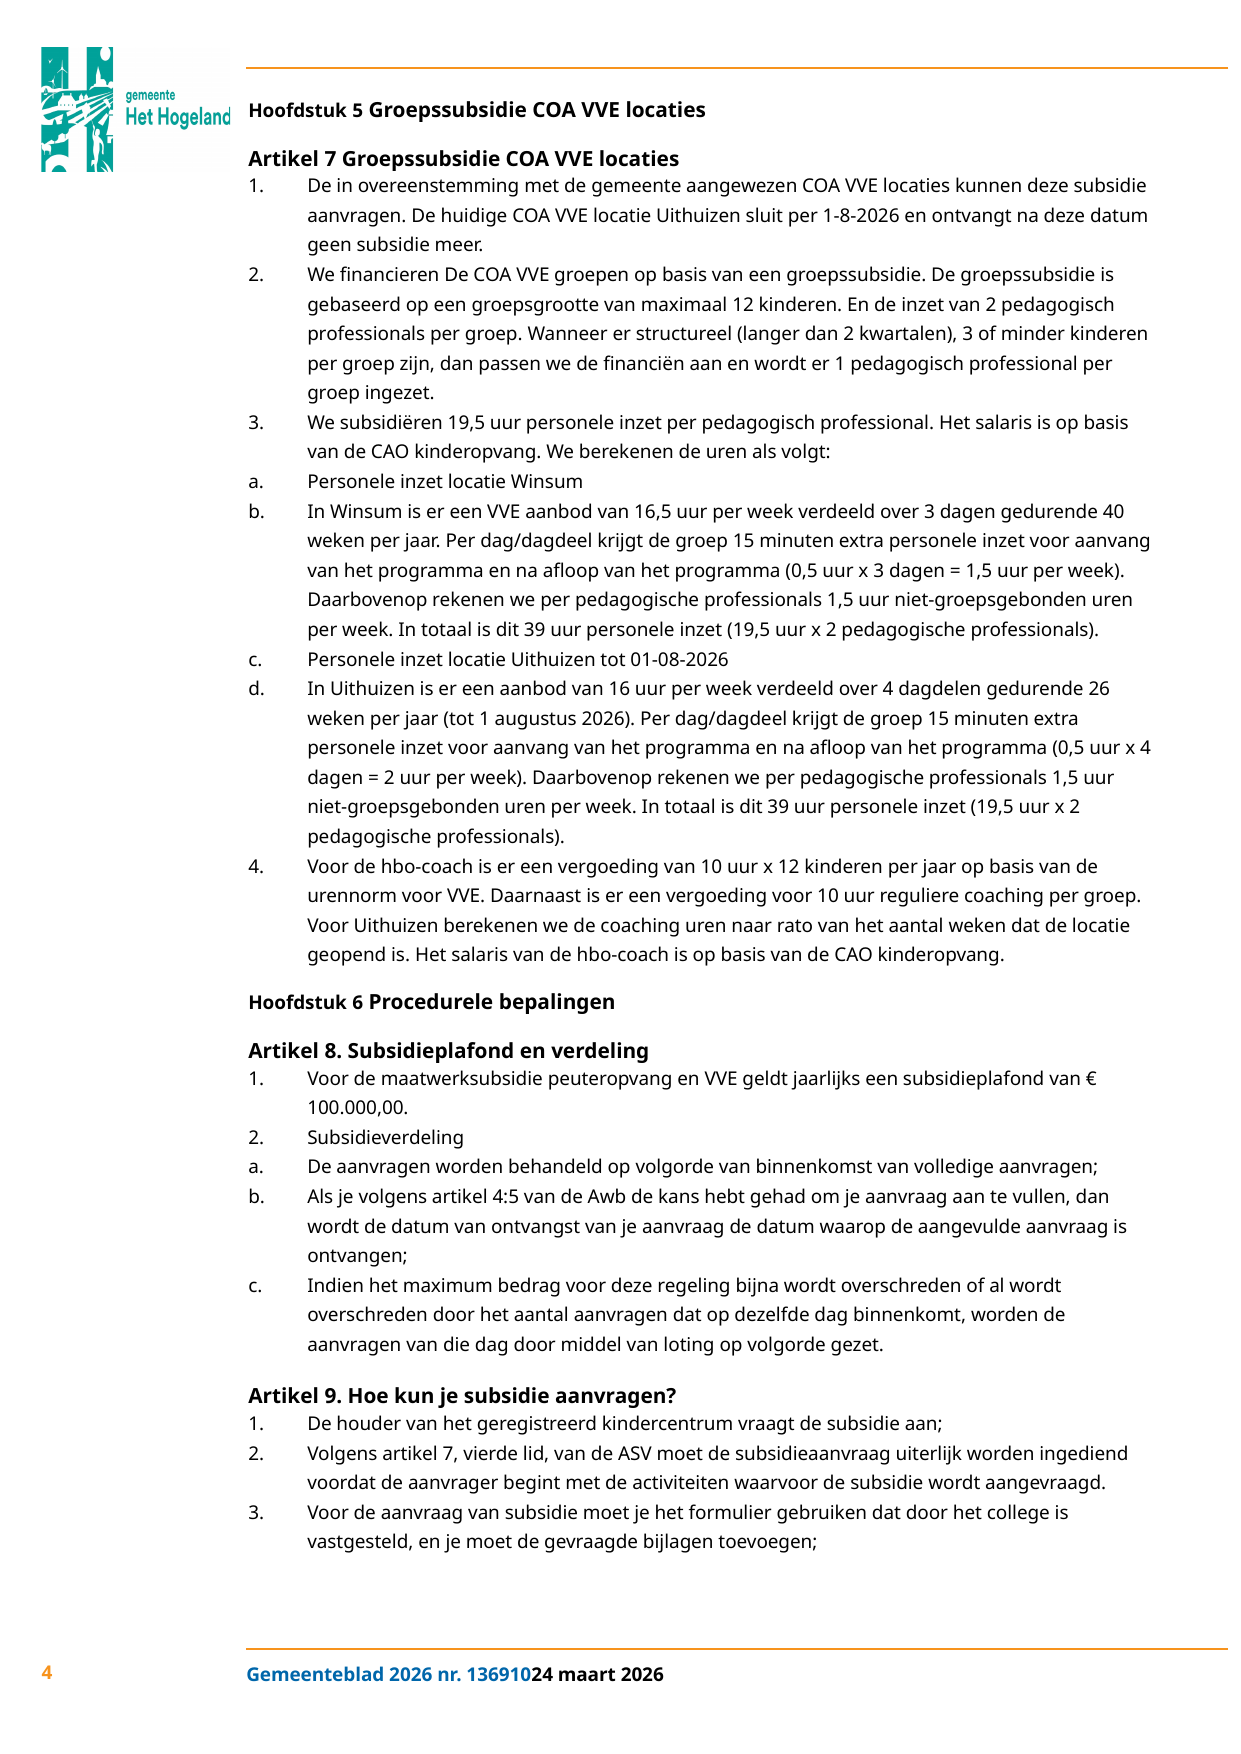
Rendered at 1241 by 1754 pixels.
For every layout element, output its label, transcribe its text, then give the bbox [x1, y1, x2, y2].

text Artikel 7 Groepssubsidie COA VVE locaties [248, 144, 1152, 172]
list Voor de hbo-coach is er een vergoeding van 10 uur x 12 kinderen per jaar op basis van de urennorm voor VVE. Daarnaast is er een vergoeding voor 10 uur reguliere coaching per groep. Voor Uithuizen berekenen we de coaching uren naar rato van het aantal weken dat de locatie geopend is. Het salaris van de hbo-coach is op basis van de CAO kinderopvang. [248, 853, 1152, 967]
text Artikel 8. Subsidieplafond en verdeling [248, 1037, 1152, 1065]
list Personele inzet locatie Uithuizen tot 01-08-2026 [248, 646, 1152, 672]
list Personele inzet locatie Winsum [248, 468, 1152, 494]
list Volgens artikel 7, vierde lid, van de ASV moet de subsidieaanvraag uiterlijk worden ingediend voordat de aanvrager begint met de activiteiten waarvoor de subsidie wordt aangevraagd. [248, 1440, 1152, 1495]
list In Winsum is er een VVE aanbod van 16,5 uur per week verdeeld over 3 dagen gedurende 40 weken per jaar. Per dag/dagdeel krijgt de groep 15 minuten extra personele inzet voor aanvang van het programma en na afloop van het programma (0,5 uur x 3 dagen = 1,5 uur per week). Daarbovenop rekenen we per pedagogische professionals 1,5 uur niet-groepsgebonden uren per week. In totaal is dit 39 uur personele inzet (19,5 uur x 2 pedagogische professionals). [248, 498, 1152, 642]
list We subsidiëren 19,5 uur personele inzet per pedagogisch professional. Het salaris is op basis van de CAO kinderopvang. We berekenen de uren als volgt: [248, 409, 1152, 464]
text Hoofdstuk 6 Procedurele bepalingen [248, 987, 1152, 1016]
text Artikel 9. Hoe kun je subsidie aanvragen? [248, 1382, 1152, 1410]
list De aanvragen worden behandeld op volgorde van binnenkomst van volledige aanvragen; [248, 1154, 1152, 1179]
text Hoofdstuk 5 Groepssubsidie COA VVE locaties [248, 95, 1152, 123]
list Voor de aanvraag van subsidie moet je het formulier gebruiken dat door het college is vastgesteld, en je moet de gevraagde bijlagen toevoegen; [248, 1499, 1152, 1554]
list In Uithuizen is er een aanbod van 16 uur per week verdeeld over 4 dagdelen gedurende 26 weken per jaar (tot 1 augustus 2026). Per dag/dagdeel krijgt de groep 15 minuten extra personele inzet voor aanvang van het programma en na afloop van het programma (0,5 uur x 4 dagen = 2 uur per week). Daarbovenop rekenen we per pedagogische professionals 1,5 uur niet-groepsgebonden uren per week. In totaal is dit 39 uur personele inzet (19,5 uur x 2 pedagogische professionals). [248, 675, 1152, 849]
list Subsidieverdeling [248, 1124, 1152, 1150]
list De houder van het geregistreerd kindercentrum vraagt de subsidie aan; [248, 1410, 1152, 1436]
list De in overeenstemming met de gemeente aangewezen COA VVE locaties kunnen deze subsidie aanvragen. De huidige COA VVE locatie Uithuizen sluit per 1-8-2026 en ontvangt na deze datum geen subsidie meer. [248, 172, 1152, 257]
list We financieren De COA VVE groepen op basis van een groepssubsidie. De groepssubsidie is gebaseerd op een groepsgrootte van maximaal 12 kinderen. En de inzet van 2 pedagogisch professionals per groep. Wanneer er structureel (langer dan 2 kwartalen), 3 of minder kinderen per groep zijn, dan passen we de financiën aan en wordt er 1 pedagogisch professional per groep ingezet. [248, 261, 1152, 405]
list Indien het maximum bedrag voor deze regeling bijna wordt overschreden of al wordt overschreden door het aantal aanvragen dat op dezelfde dag binnenkomt, worden de aanvragen van die dag door middel van loting op volgorde gezet. [248, 1272, 1152, 1357]
list Voor de maatwerksubsidie peuteropvang en VVE geldt jaarlijks een subsidieplafond van € 100.000,00. [248, 1065, 1152, 1120]
list Als je volgens artikel 4:5 van de Awb de kans hebt gehad om je aanvraag aan te vullen, dan wordt de datum van ontvangst van je aanvraag de datum waarop de aangevulde aanvraag is ontvangen; [248, 1183, 1152, 1268]
picture [41, 47, 231, 172]
